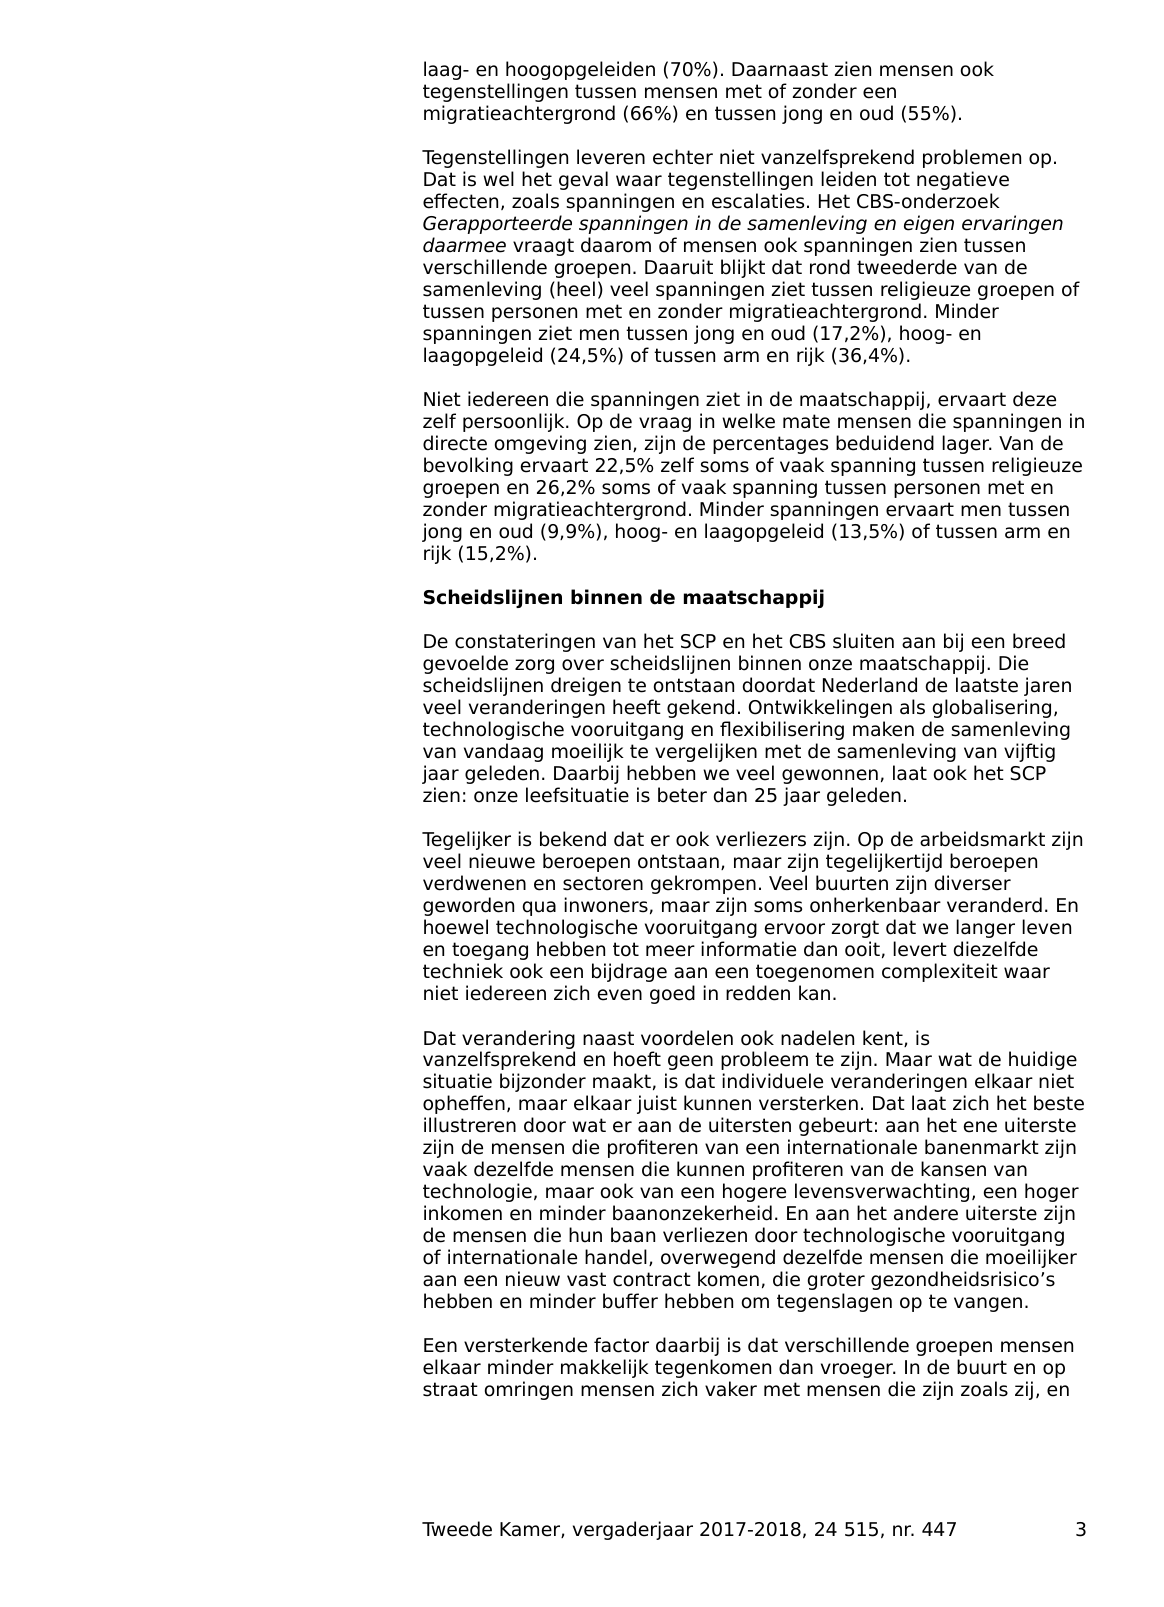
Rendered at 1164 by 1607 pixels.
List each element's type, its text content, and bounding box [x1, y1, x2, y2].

subtitle Scheidslijnen binnen de maatschappij [422, 587, 1087, 609]
text laag- en hoogopgeleiden (70%). Daarnaast zien mensen ook tegenstellingen tussen mensen met of zonder een migratieachtergrond (66%) en tussen jong en oud (55%). [422, 59, 1087, 125]
text Tegenstellingen leveren echter niet vanzelfsprekend problemen op. Dat is wel het geval waar tegenstellingen leiden tot negatieve effecten, zoals spanningen en escalaties. Het CBS-onderzoek Gerapporteerde spanningen in de samenleving en eigen ervaringen daarmee vraagt daarom of mensen ook spanningen zien tussen verschillende groepen. Daaruit blijkt dat rond tweederde van de samenleving (heel) veel spanningen ziet tussen religieuze groepen of tussen personen met en zonder migratieachtergrond. Minder spanningen ziet men tussen jong en oud (17,2%), hoog- en laagopgeleid (24,5%) of tussen arm en rijk (36,4%). [422, 147, 1087, 367]
text Een versterkende factor daarbij is dat verschillende groepen mensen elkaar minder makkelijk tegenkomen dan vroeger. In de buurt en op straat omringen mensen zich vaker met mensen die zijn zoals zij, en [422, 1335, 1087, 1401]
text Tegelijker is bekend dat er ook verliezers zijn. Op de arbeidsmarkt zijn veel nieuwe beroepen ontstaan, maar zijn tegelijkertijd beroepen verdwenen en sectoren gekrompen. Veel buurten zijn diverser geworden qua inwoners, maar zijn soms onherkenbaar veranderd. En hoewel technologische vooruitgang ervoor zorgt dat we langer leven en toegang hebben tot meer informatie dan ooit, levert diezelfde techniek ook een bijdrage aan een toegenomen complexiteit waar niet iedereen zich even goed in redden kan. [422, 829, 1087, 1005]
text Dat verandering naast voordelen ook nadelen kent, is vanzelfsprekend en hoeft geen probleem te zijn. Maar wat de huidige situatie bijzonder maakt, is dat individuele veranderingen elkaar niet opheffen, maar elkaar juist kunnen versterken. Dat laat zich het beste illustreren door wat er aan de uitersten gebeurt: aan het ene uiterste zijn de mensen die profiteren van een internationale banenmarkt zijn vaak dezelfde mensen die kunnen profiteren van de kansen van technologie, maar ook van een hogere levensverwachting, een hoger inkomen en minder baanonzekerheid. En aan het andere uiterste zijn de mensen die hun baan verliezen door technologische vooruitgang of internationale handel, overwegend dezelfde mensen die moeilijker aan een nieuw vast contract komen, die groter gezondheidsrisico’s hebben en minder buffer hebben om tegenslagen op te vangen. [422, 1027, 1087, 1313]
text Niet iedereen die spanningen ziet in de maatschappij, ervaart deze zelf persoonlijk. Op de vraag in welke mate mensen die spanningen in directe omgeving zien, zijn de percentages beduidend lager. Van de bevolking ervaart 22,5% zelf soms of vaak spanning tussen religieuze groepen en 26,2% soms of vaak spanning tussen personen met en zonder migratieachtergrond. Minder spanningen ervaart men tussen jong en oud (9,9%), hoog- en laagopgeleid (13,5%) of tussen arm en rijk (15,2%). [422, 389, 1087, 565]
text De constateringen van het SCP en het CBS sluiten aan bij een breed gevoelde zorg over scheidslijnen binnen onze maatschappij. Die scheidslijnen dreigen te ontstaan doordat Nederland de laatste jaren veel veranderingen heeft gekend. Ontwikkelingen als globalisering, technologische vooruitgang en flexibilisering maken de samenleving van vandaag moeilijk te vergelijken met de samenleving van vijftig jaar geleden. Daarbij hebben we veel gewonnen, laat ook het SCP zien: onze leefsituatie is beter dan 25 jaar geleden. [422, 631, 1087, 807]
